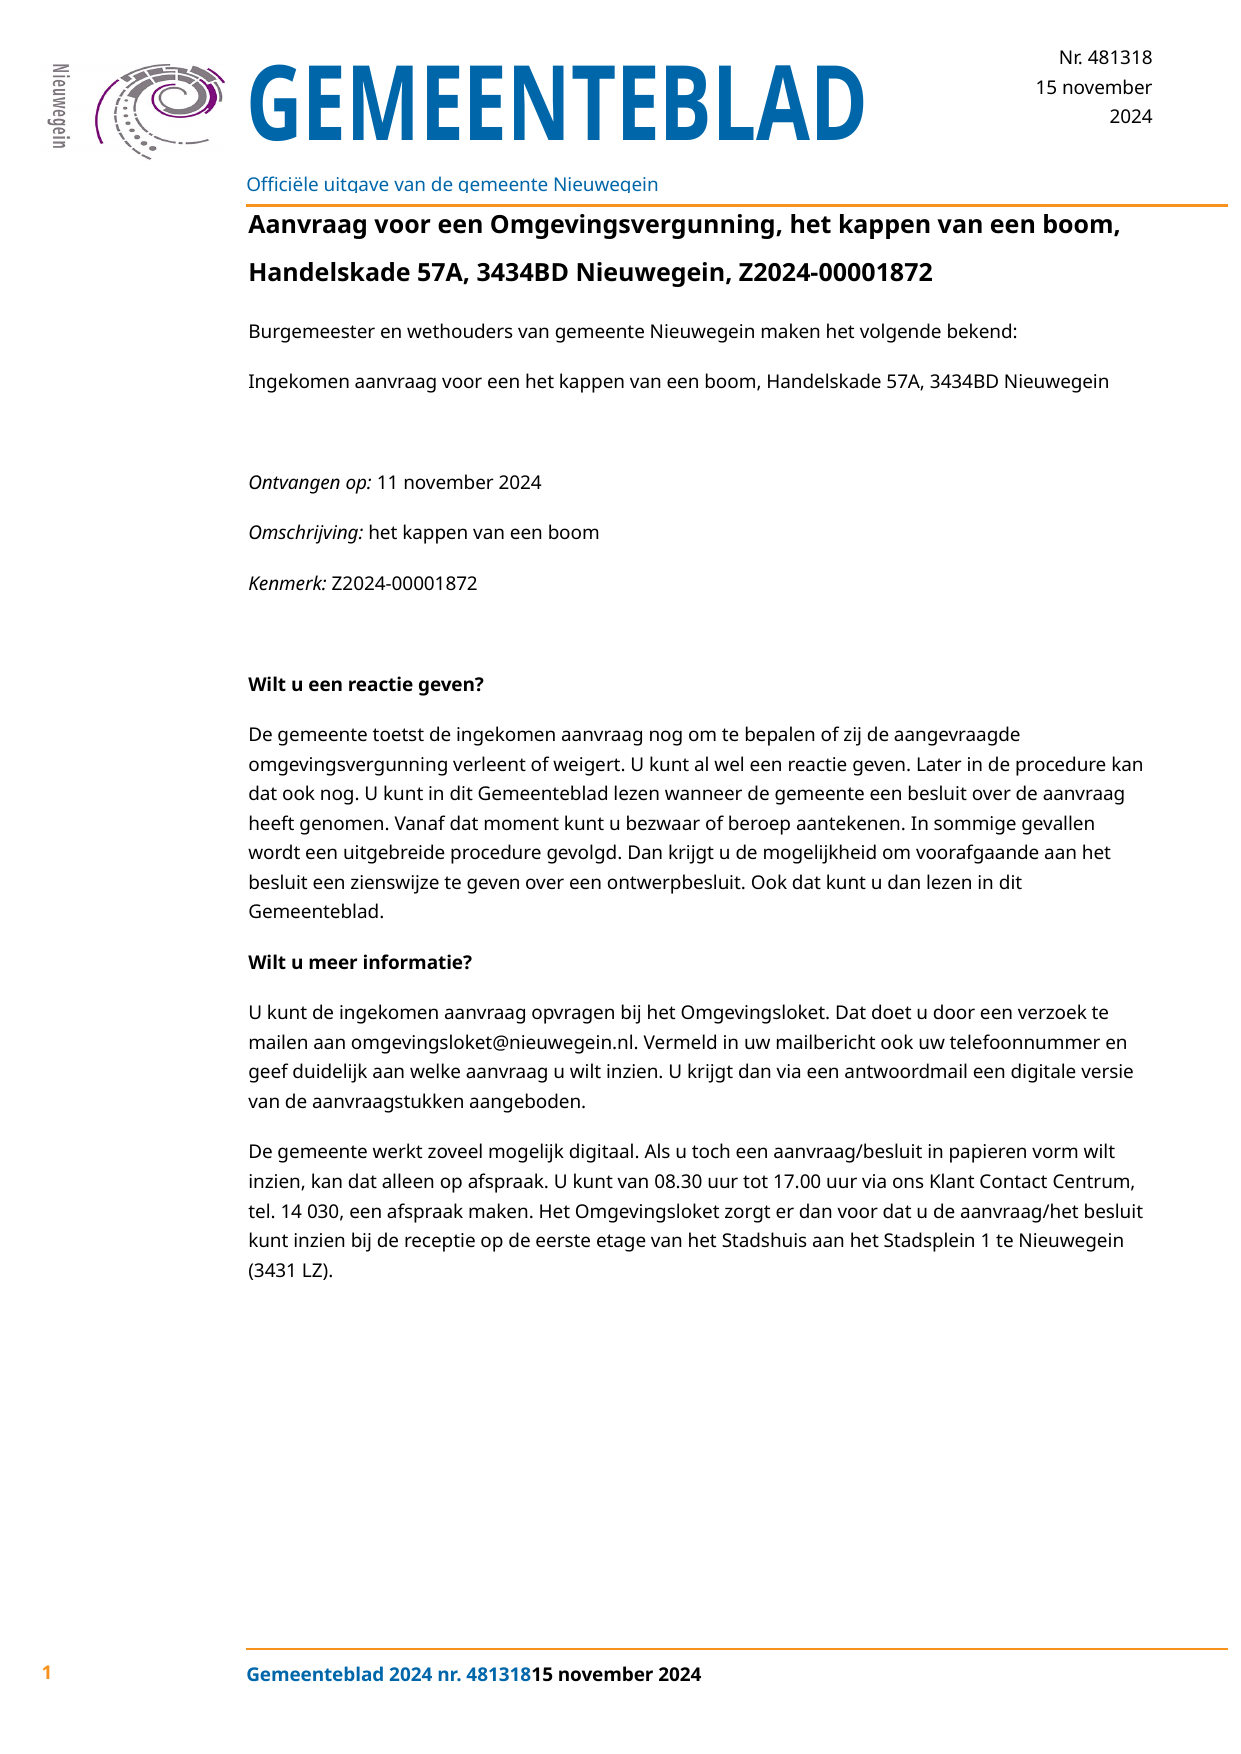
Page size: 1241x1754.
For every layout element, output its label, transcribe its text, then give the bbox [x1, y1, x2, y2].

text Wilt u meer informatie? [248, 949, 1152, 975]
text Wilt u een reactie geven? [248, 671, 1152, 697]
text U kunt de ingekomen aanvraag opvragen bij het Omgevingsloket. Dat doet u door een verzoek te mailen aan omgevingsloket@nieuwegein.nl. Vermeld in uw mailbericht ook uw telefoonnummer en geef duidelijk aan welke aanvraag u wilt inzien. U krijgt dan via een antwoordmail een digitale versie van de aanvraagstukken aangeboden. [248, 999, 1152, 1114]
text Ingekomen aanvraag voor een het kappen van een boom, Handelskade 57A, 3434BD Nieuwegein [248, 368, 1152, 394]
text De gemeente werkt zoveel mogelijk digitaal. Als u toch een aanvraag/besluit in papieren vorm wilt inzien, kan dat alleen op afspraak. U kunt van 08.30 uur tot 17.00 uur via ons Klant Contact Centrum, tel. 14 030, een afspraak maken. Het Omgevingsloket zorgt er dan voor dat u de aanvraag/het besluit kunt inzien bij de receptie op de eerste etage van het Stadshuis aan het Stadsplein 1 te Nieuwegein (3431 LZ). [248, 1139, 1152, 1283]
text Omschrijving: het kappen van een boom [248, 519, 1152, 545]
text De gemeente toetst de ingekomen aanvraag nog om te bepalen of zij de aangevraagde omgevingsvergunning verleent of weigert. U kunt al wel een reactie geven. Later in de procedure kan dat ook nog. U kunt in dit Gemeenteblad lezen wanneer de gemeente een besluit over de aanvraag heeft genomen. Vanaf dat moment kunt u bezwaar of beroep aantekenen. In sommige gevallen wordt een uitgebreide procedure gevolgd. Dan krijgt u de mogelijkheid om voorafgaande aan het besluit een zienswijze te geven over een ontwerpbesluit. Ook dat kunt u dan lezen in dit Gemeenteblad. [248, 721, 1152, 924]
text Aanvraag voor een Omgevingsvergunning, het kappen van een boom, Handelskade 57A, 3434BD Nieuwegein, Z2024-00001872 [248, 207, 1152, 288]
picture [41, 47, 231, 172]
text Kenmerk: Z2024-00001872 [248, 570, 1152, 596]
text Ontvangen op: 11 november 2024 [248, 469, 1152, 495]
text Burgemeester en wethouders van gemeente Nieuwegein maken het volgende bekend: [248, 318, 1152, 344]
